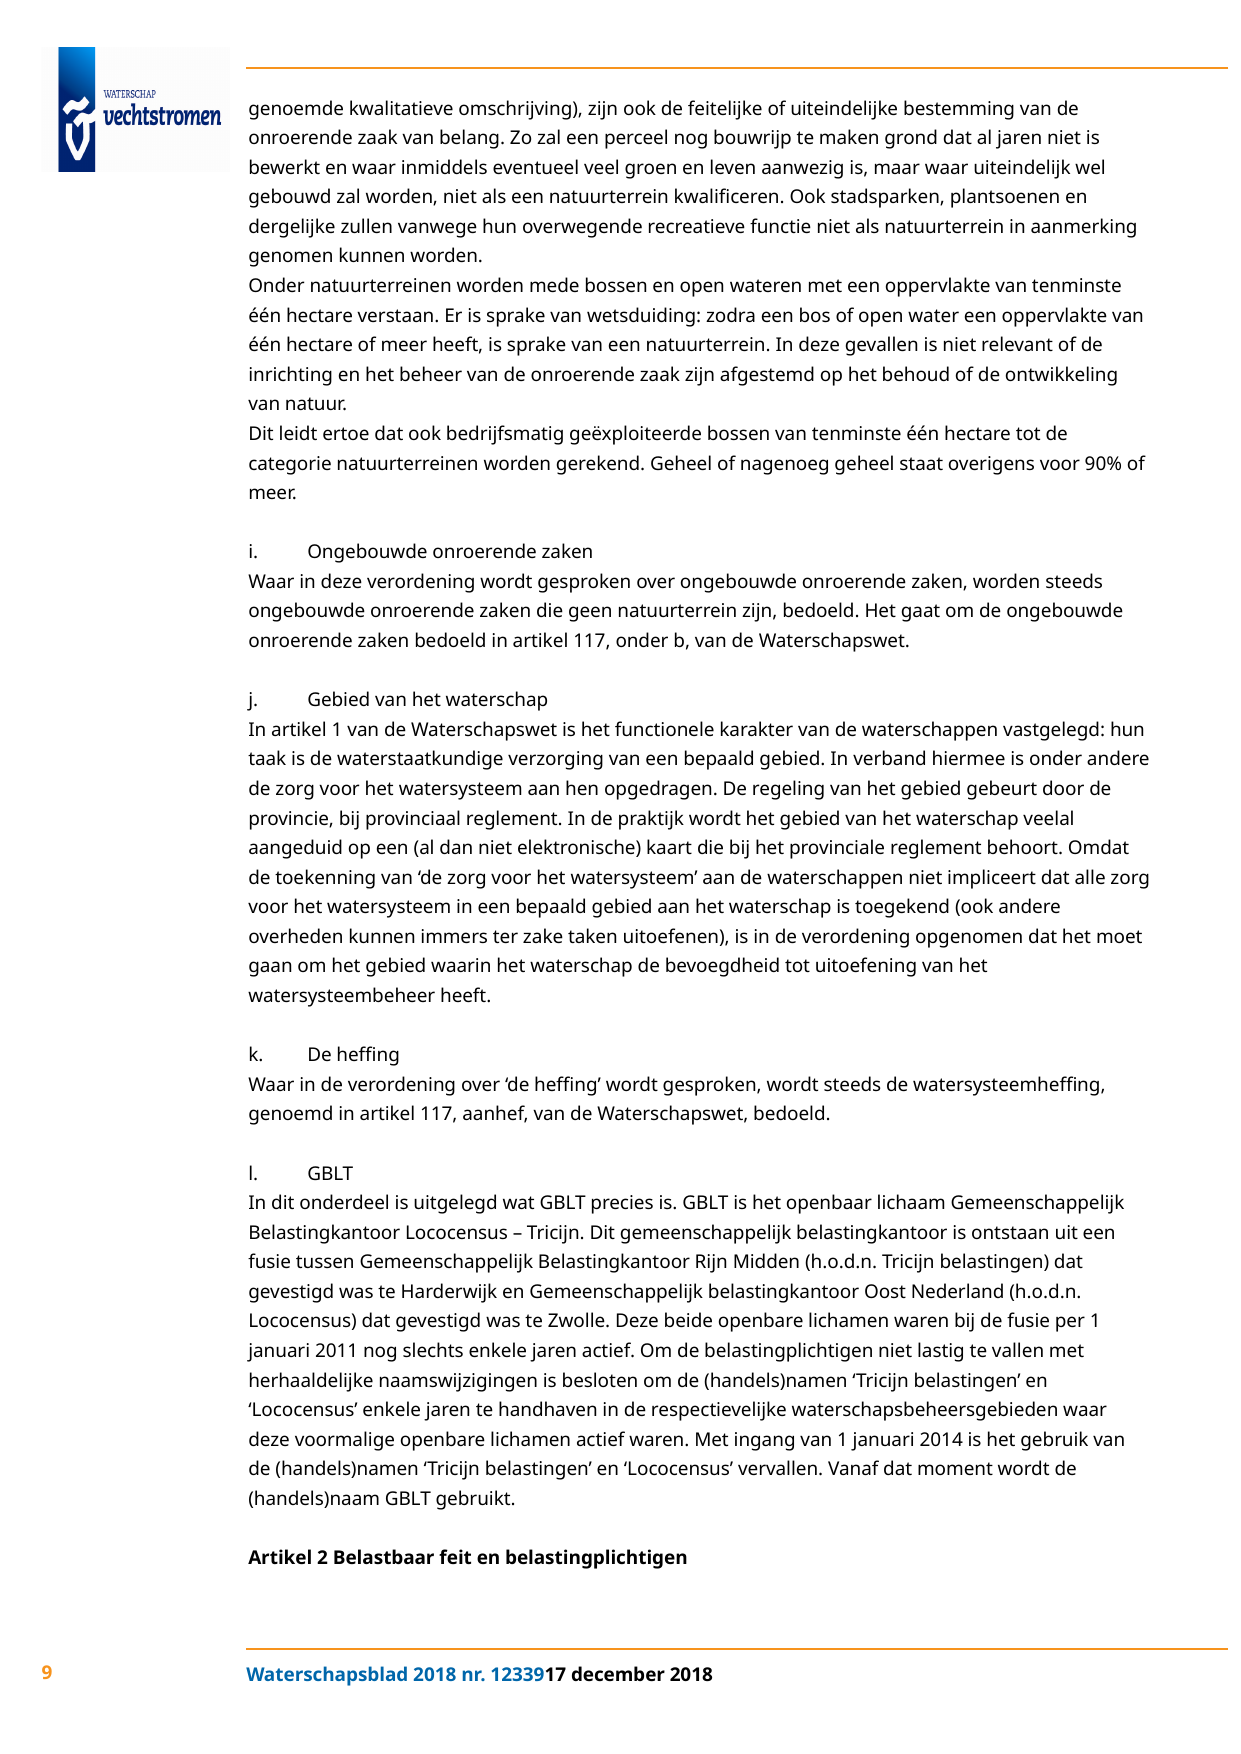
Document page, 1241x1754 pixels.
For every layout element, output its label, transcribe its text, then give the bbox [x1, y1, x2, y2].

picture [41, 47, 231, 172]
text genoemde kwalitatieve omschrijving), zijn ook de feitelijke of uiteindelijke bestemming van de onroerende zaak van belang. Zo zal een perceel nog bouwrijp te maken grond dat al jaren niet is bewerkt en waar inmiddels eventueel veel groen en leven aanwezig is, maar waar uiteindelijk wel gebouwd zal worden, niet als een natuurterrein kwalificeren. Ook stadsparken, plantsoenen en dergelijke zullen vanwege hun overwegende recreatieve functie niet als natuurterrein in aanmerking genomen kunnen worden. [248, 95, 1152, 268]
list GBLT [248, 1160, 1152, 1186]
text Waar in de verordening over ‘de heffing’ wordt gesproken, wordt steeds de watersysteemheffing, genoemd in artikel 117, aanhef, van de Waterschapswet, bedoeld. [248, 1071, 1152, 1126]
list Gebied van het waterschap [248, 686, 1152, 712]
text Onder natuurterreinen worden mede bossen en open wateren met een oppervlakte van tenminste één hectare verstaan. Er is sprake van wetsduiding: zodra een bos of open water een oppervlakte van één hectare of meer heeft, is sprake van een natuurterrein. In deze gevallen is niet relevant of de inrichting en het beheer van de onroerende zaak zijn afgestemd op het behoud of de ontwikkeling van natuur. [248, 272, 1152, 416]
text Dit leidt ertoe dat ook bedrijfsmatig geëxploiteerde bossen van tenminste één hectare tot de categorie natuurterreinen worden gerekend. Geheel of nagenoeg geheel staat overigens voor 90% of meer. [248, 420, 1152, 505]
text In dit onderdeel is uitgelegd wat GBLT precies is. GBLT is het openbaar lichaam Gemeenschappelijk Belastingkantoor Lococensus – Tricijn. Dit gemeenschappelijk belastingkantoor is ontstaan uit een fusie tussen Gemeenschappelijk Belastingkantoor Rijn Midden (h.o.d.n. Tricijn belastingen) dat gevestigd was te Harderwijk en Gemeenschappelijk belastingkantoor Oost Nederland (h.o.d.n. Lococensus) dat gevestigd was te Zwolle. Deze beide openbare lichamen waren bij de fusie per 1 januari 2011 nog slechts enkele jaren actief. Om de belastingplichtigen niet lastig te vallen met herhaaldelijke naamswijzigingen is besloten om de (handels)namen ‘Tricijn belastingen’ en ‘Lococensus’ enkele jaren te handhaven in de respectievelijke waterschapsbeheersgebieden waar deze voormalige openbare lichamen actief waren. Met ingang van 1 januari 2014 is het gebruik van de (handels)namen ‘Tricijn belastingen’ en ‘Lococensus’ vervallen. Vanaf dat moment wordt de (handels)naam GBLT gebruikt. [248, 1189, 1152, 1511]
list De heffing [248, 1041, 1152, 1067]
text In artikel 1 van de Waterschapswet is het functionele karakter van de waterschappen vastgelegd: hun taak is de waterstaatkundige verzorging van een bepaald gebied. In verband hiermee is onder andere de zorg voor het watersysteem aan hen opgedragen. De regeling van het gebied gebeurt door de provincie, bij provinciaal reglement. In de praktijk wordt het gebied van het waterschap veelal aangeduid op een (al dan niet elektronische) kaart die bij het provinciale reglement behoort. Omdat de toekenning van ‘de zorg voor het watersysteem’ aan de waterschappen niet impliceert dat alle zorg voor het watersysteem in een bepaald gebied aan het waterschap is toegekend (ook andere overheden kunnen immers ter zake taken uitoefenen), is in de verordening opgenomen dat het moet gaan om het gebied waarin het waterschap de bevoegdheid tot uitoefening van het watersysteembeheer heeft. [248, 716, 1152, 1008]
text Waar in deze verordening wordt gesproken over ongebouwde onroerende zaken, worden steeds ongebouwde onroerende zaken die geen natuurterrein zijn, bedoeld. Het gaat om de ongebouwde onroerende zaken bedoeld in artikel 117, onder b, van de Waterschapswet. [248, 568, 1152, 653]
list Ongebouwde onroerende zaken [248, 538, 1152, 564]
text Artikel 2 Belastbaar feit en belastingplichtigen [248, 1544, 1152, 1570]
